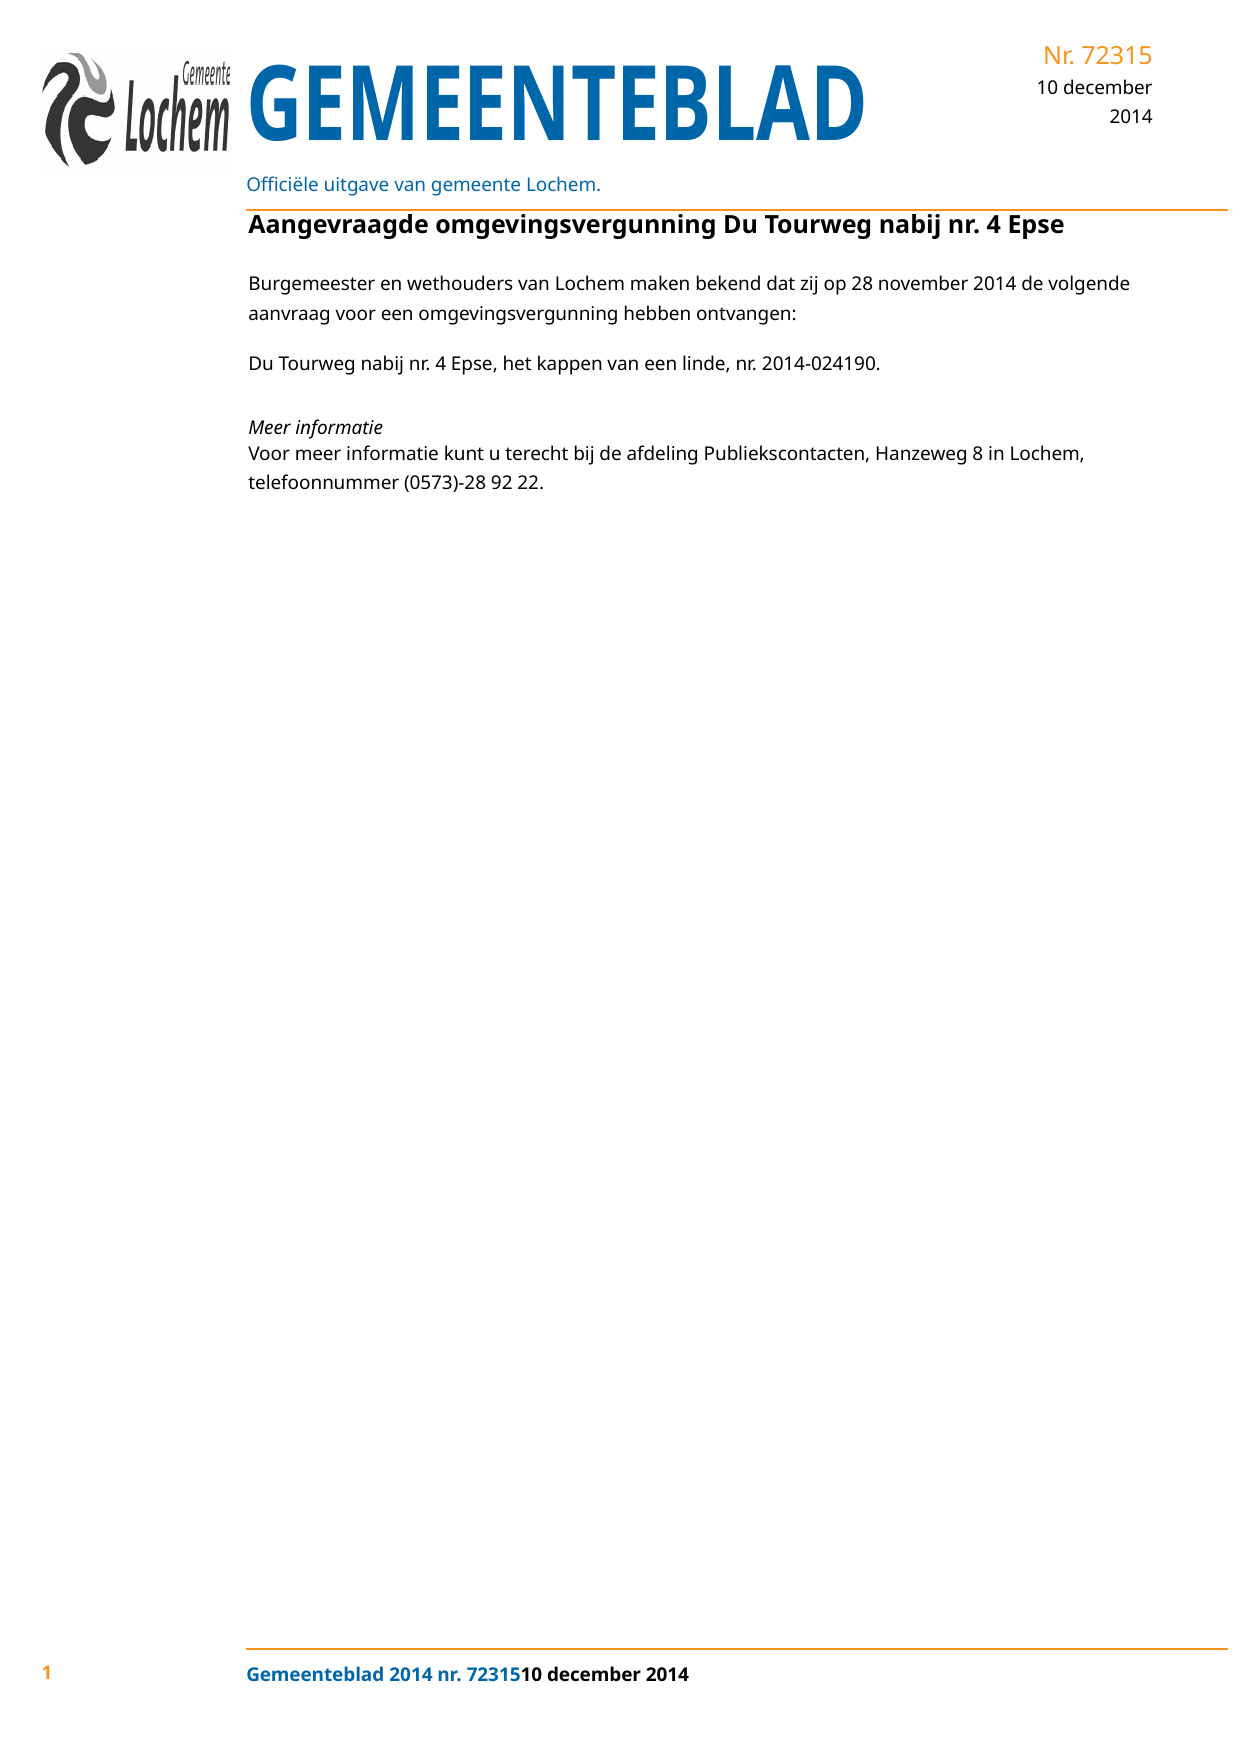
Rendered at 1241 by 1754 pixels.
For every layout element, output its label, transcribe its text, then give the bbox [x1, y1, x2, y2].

text Voor meer informatie kunt u terecht bij de afdeling Publiekscontacten, Hanzeweg 8 in Lochem, telefoonnummer (0573)-28 92 22. [248, 440, 1152, 495]
picture [41, 47, 231, 172]
text Burgemeester en wethouders van Lochem maken bekend dat zij op 28 november 2014 de volgende aanvraag voor een omgevingsvergunning hebben ontvangen: [248, 270, 1152, 326]
text Meer informatie [248, 414, 1152, 440]
text Aangevraagde omgevingsvergunning Du Tourweg nabij nr. 4 Epse [248, 211, 1152, 241]
text Du Tourweg nabij nr. 4 Epse, het kappen van een linde, nr. 2014-024190. [248, 350, 1152, 376]
